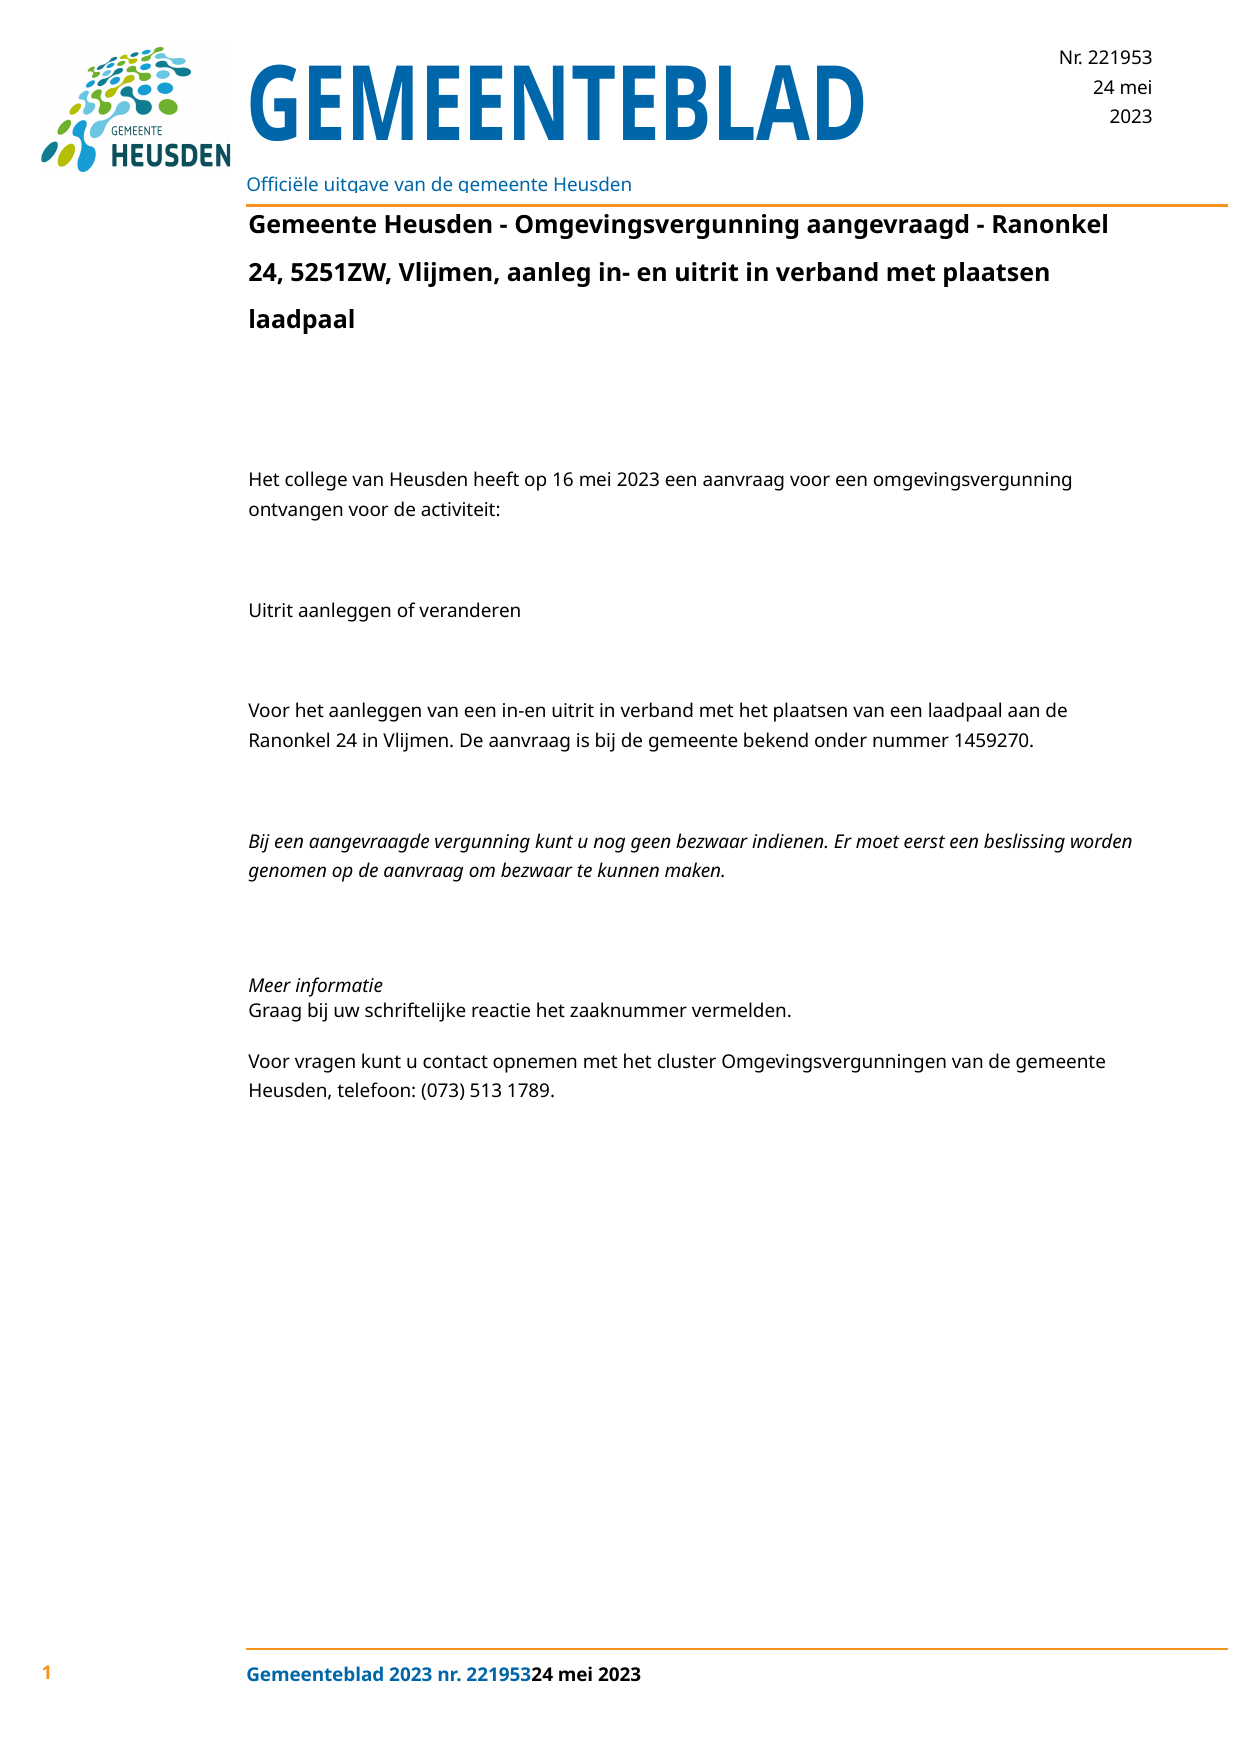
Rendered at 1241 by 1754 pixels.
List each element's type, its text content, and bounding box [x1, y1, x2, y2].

text Graag bij uw schriftelijke reactie het zaaknummer vermelden. [248, 998, 1152, 1023]
picture [41, 47, 231, 172]
text Het college van Heusden heeft op 16 mei 2023 een aanvraag voor een omgevingsvergunning ontvangen voor de activiteit: [248, 466, 1152, 522]
text Bij een aangevraagde vergunning kunt u nog geen bezwaar indienen. Er moet eerst een beslissing worden genomen op de aanvraag om bezwaar te kunnen maken. [248, 828, 1152, 883]
text Uitrit aanleggen of veranderen [248, 597, 1152, 622]
text Meer informatie [248, 972, 1152, 998]
text Voor vragen kunt u contact opnemen met het cluster Omgevingsvergunningen van de gemeente Heusden, telefoon: (073) 513 1789. [248, 1048, 1152, 1103]
text Voor het aanleggen van een in-en uitrit in verband met het plaatsen van een laadpaal aan de Ranonkel 24 in Vlijmen. De aanvraag is bij de gemeente bekend onder nummer 1459270. [248, 698, 1152, 753]
text Gemeente Heusden - Omgevingsvergunning aangevraagd - Ranonkel 24, 5251ZW, Vlijmen, aanleg in- en uitrit in verband met plaatsen laadpaal [248, 207, 1152, 336]
